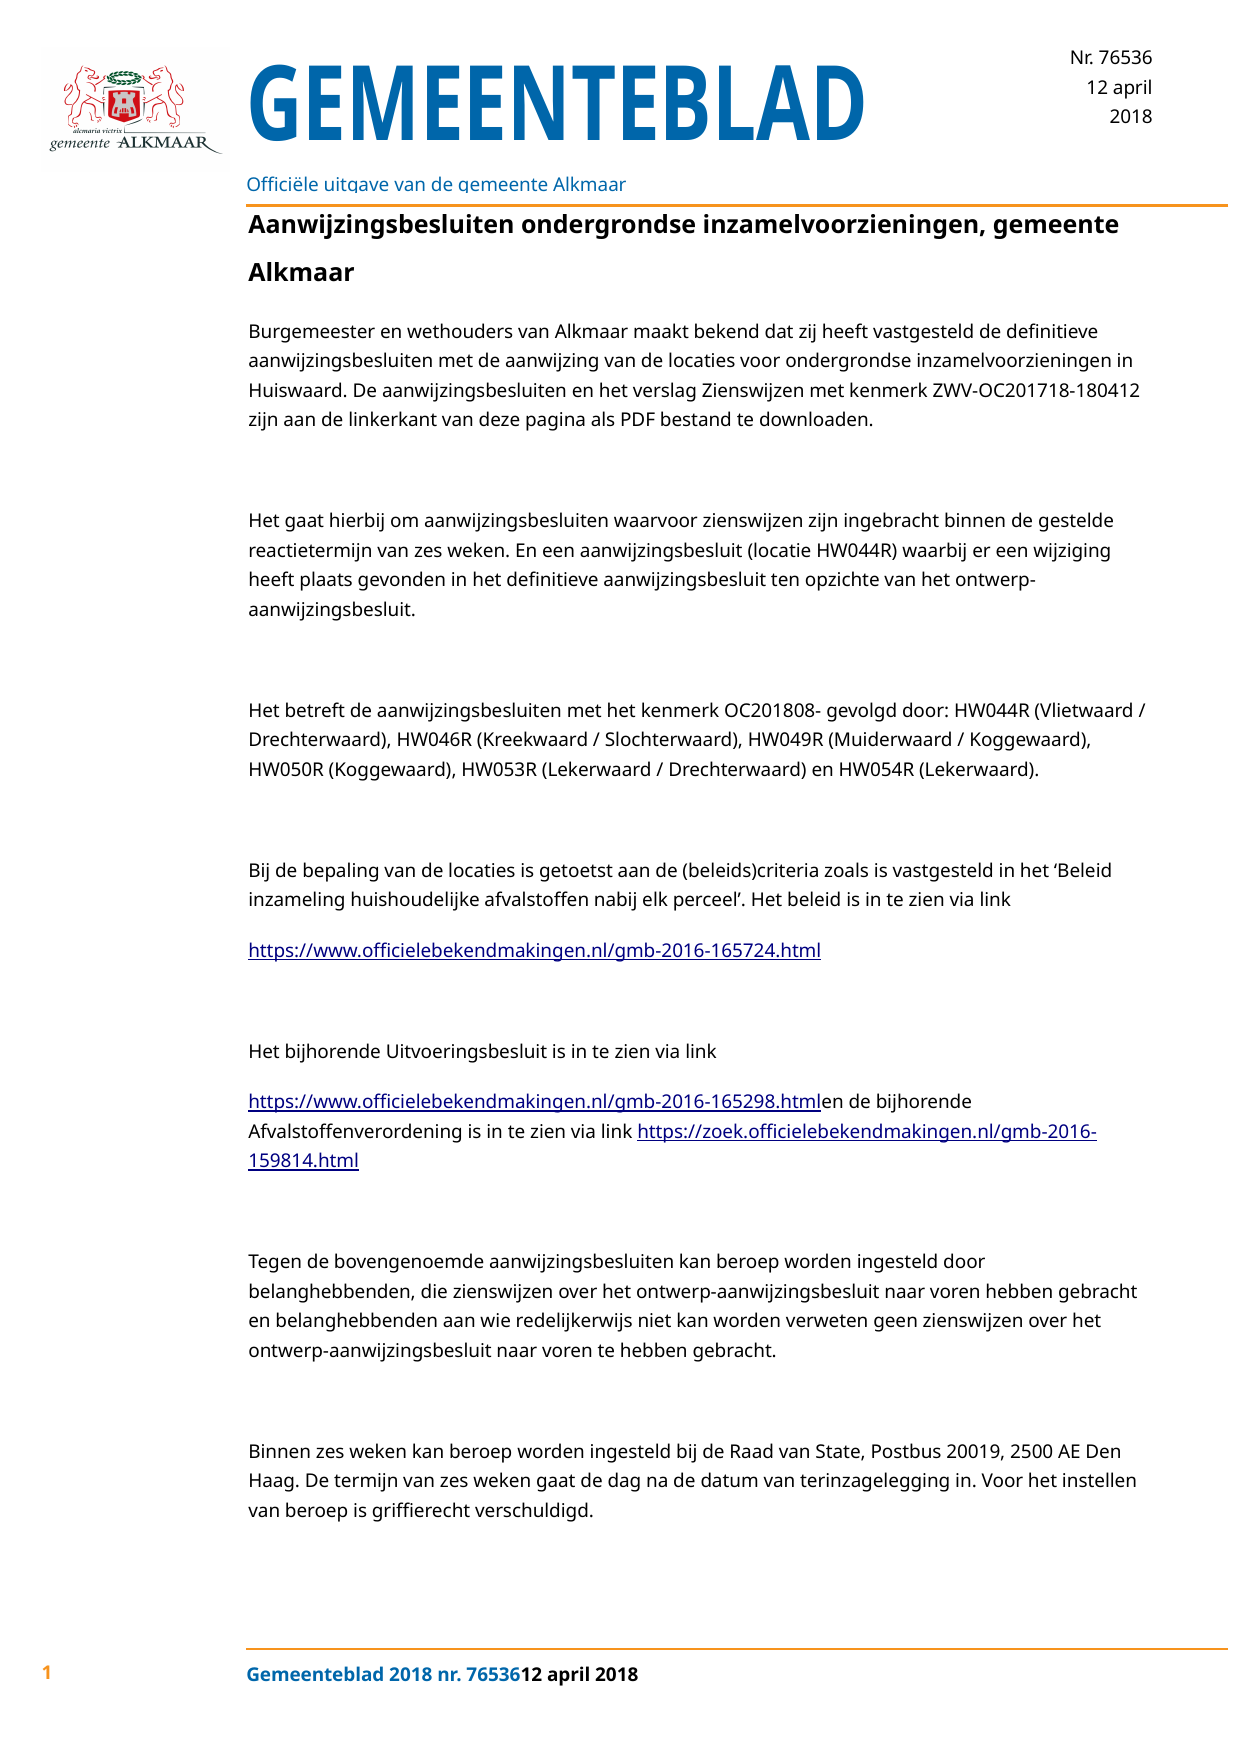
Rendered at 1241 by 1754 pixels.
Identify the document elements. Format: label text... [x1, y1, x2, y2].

picture [41, 47, 231, 172]
text Het betreft de aanwijzingsbesluiten met het kenmerk OC201808- gevolgd door: HW044R (Vlietwaard / Drechterwaard), HW046R (Kreekwaard / Slochterwaard), HW049R (Muiderwaard / Koggewaard), HW050R (Koggewaard), HW053R (Lekerwaard / Drechterwaard) en HW054R (Lekerwaard). [248, 697, 1152, 782]
text Tegen de bovengenoemde aanwijzingsbesluiten kan beroep worden ingesteld door belanghebbenden, die zienswijzen over het ontwerp-aanwijzingsbesluit naar voren hebben gebracht en belanghebbenden aan wie redelijkerwijs niet kan worden verweten geen zienswijzen over het ontwerp-aanwijzingsbesluit naar voren te hebben gebracht. [248, 1248, 1152, 1363]
text Binnen zes weken kan beroep worden ingesteld bij de Raad van State, Postbus 20019, 2500 AE Den Haag. De termijn van zes weken gaat de dag na de datum van terinzagelegging in. Voor het instellen van beroep is griffierecht verschuldigd. [248, 1438, 1152, 1523]
text Het bijhorende Uitvoeringsbesluit is in te zien via link [248, 1038, 1152, 1064]
text Burgemeester en wethouders van Alkmaar maakt bekend dat zij heeft vastgesteld de definitieve aanwijzingsbesluiten met de aanwijzing van de locaties voor ondergrondse inzamelvoorzieningen in Huiswaard. De aanwijzingsbesluiten en het verslag Zienswijzen met kenmerk ZWV-OC201718-180412 zijn aan de linkerkant van deze pagina als PDF bestand te downloaden. [248, 318, 1152, 432]
text Aanwijzingsbesluiten ondergrondse inzamelvoorzieningen, gemeente Alkmaar [248, 207, 1152, 288]
text Bij de bepaling van de locaties is getoetst aan de (beleids)criteria zoals is vastgesteld in het ‘Beleid inzameling huishoudelijke afvalstoffen nabij elk perceel’. Het beleid is in te zien via link [248, 857, 1152, 912]
text Het gaat hierbij om aanwijzingsbesluiten waarvoor zienswijzen zijn ingebracht binnen de gestelde reactietermijn van zes weken. En een aanwijzingsbesluit (locatie HW044R) waarbij er een wijziging heeft plaats gevonden in het definitieve aanwijzingsbesluit ten opzichte van het ontwerp-aanwijzingsbesluit. [248, 507, 1152, 622]
text https://www.officielebekendmakingen.nl/gmb-2016-165724.html [248, 937, 1152, 963]
text https://www.officielebekendmakingen.nl/gmb-2016-165298.htmlen de bijhorende Afvalstoffenverordening is in te zien via link https://zoek.officielebekendmakingen.nl/gmb-2016-159814.html [248, 1088, 1152, 1173]
